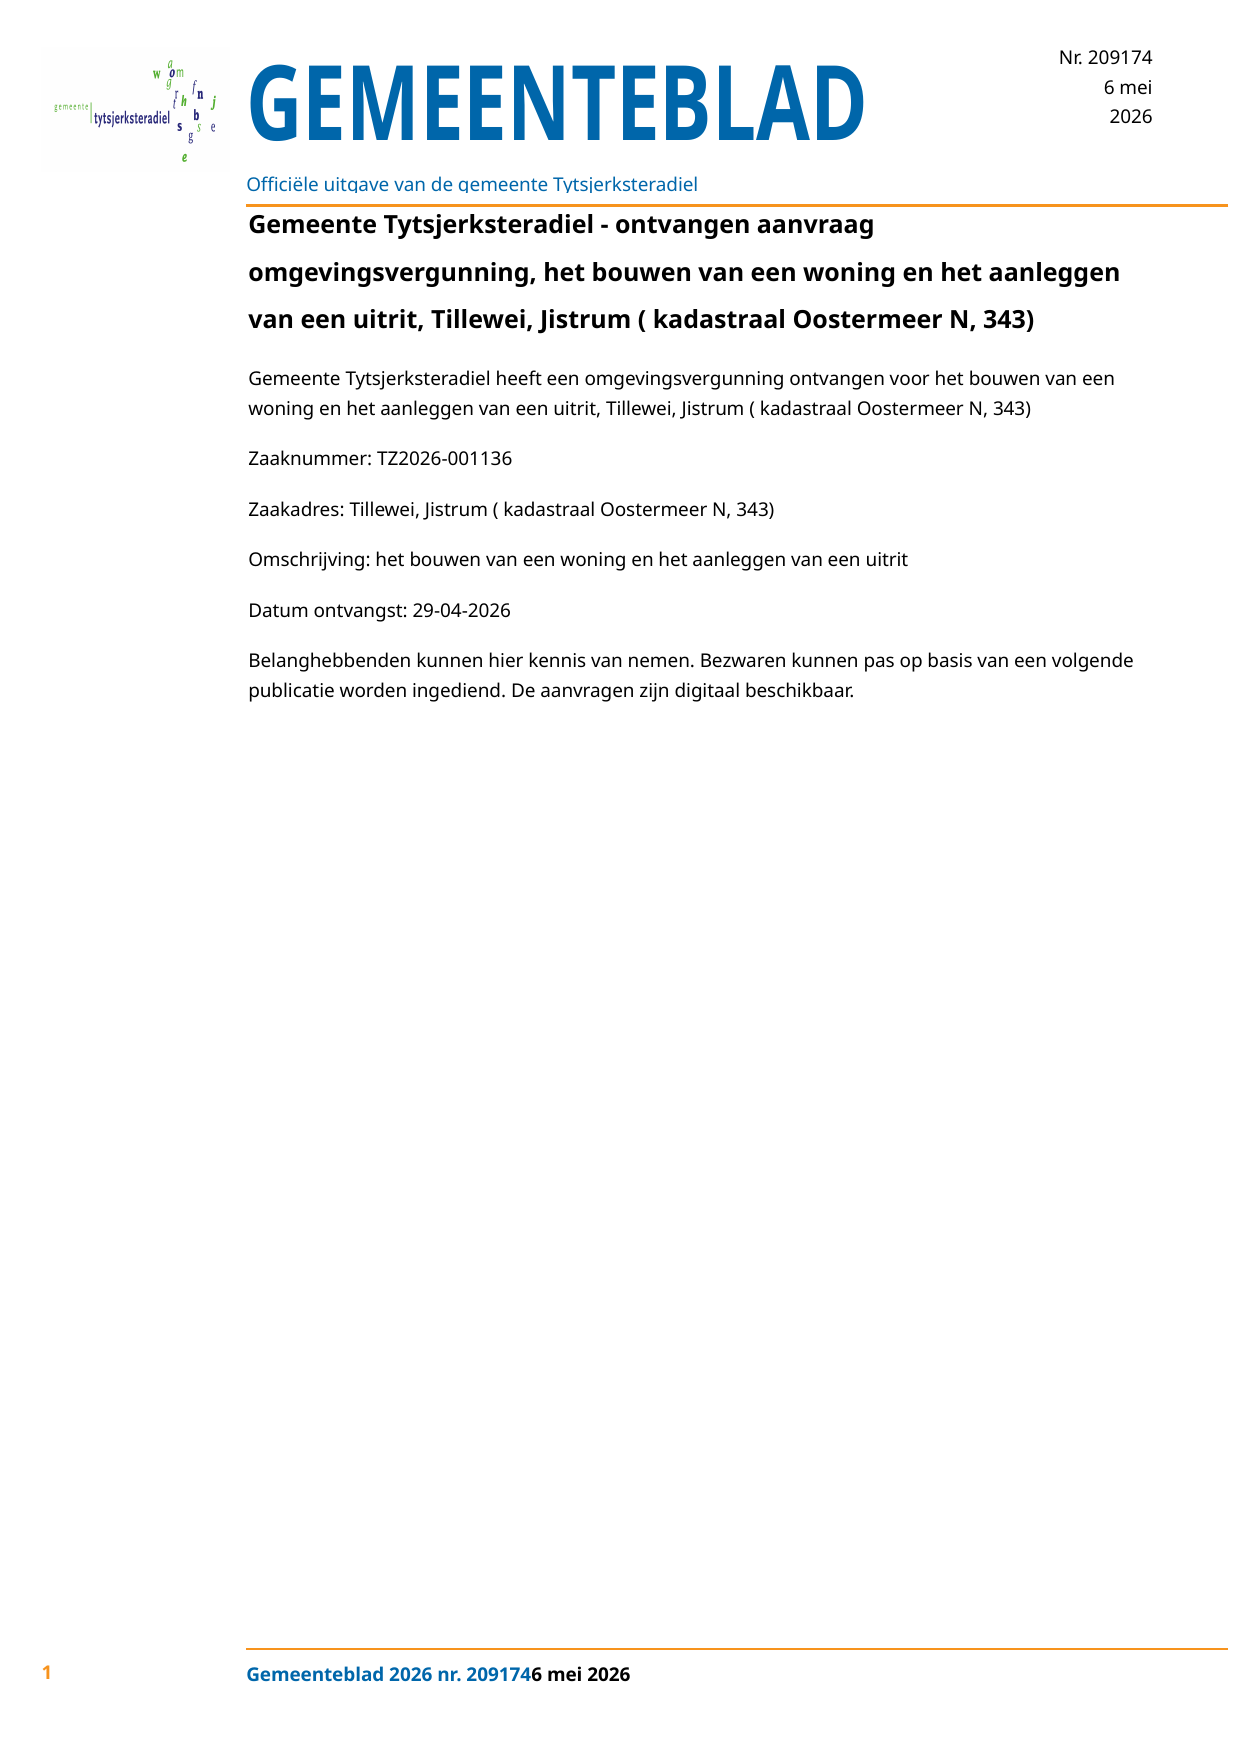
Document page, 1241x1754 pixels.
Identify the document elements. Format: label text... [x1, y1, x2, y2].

text Gemeente Tytsjerksteradiel heeft een omgevingsvergunning ontvangen voor het bouwen van een woning en het aanleggen van een uitrit, Tillewei, Jistrum ( kadastraal Oostermeer N, 343) [248, 366, 1152, 421]
text Zaakadres: Tillewei, Jistrum ( kadastraal Oostermeer N, 343) [248, 496, 1152, 522]
picture [41, 47, 231, 172]
text Datum ontvangst: 29-04-2026 [248, 597, 1152, 622]
text Zaaknummer: TZ2026-001136 [248, 446, 1152, 471]
text Gemeente Tytsjerksteradiel - ontvangen aanvraag omgevingsvergunning, het bouwen van een woning en het aanleggen van een uitrit, Tillewei, Jistrum ( kadastraal Oostermeer N, 343) [248, 207, 1152, 336]
text Belanghebbenden kunnen hier kennis van nemen. Bezwaren kunnen pas op basis van een volgende publicatie worden ingediend. De aanvragen zijn digitaal beschikbaar. [248, 647, 1152, 702]
text Omschrijving: het bouwen van een woning en het aanleggen van een uitrit [248, 546, 1152, 572]
